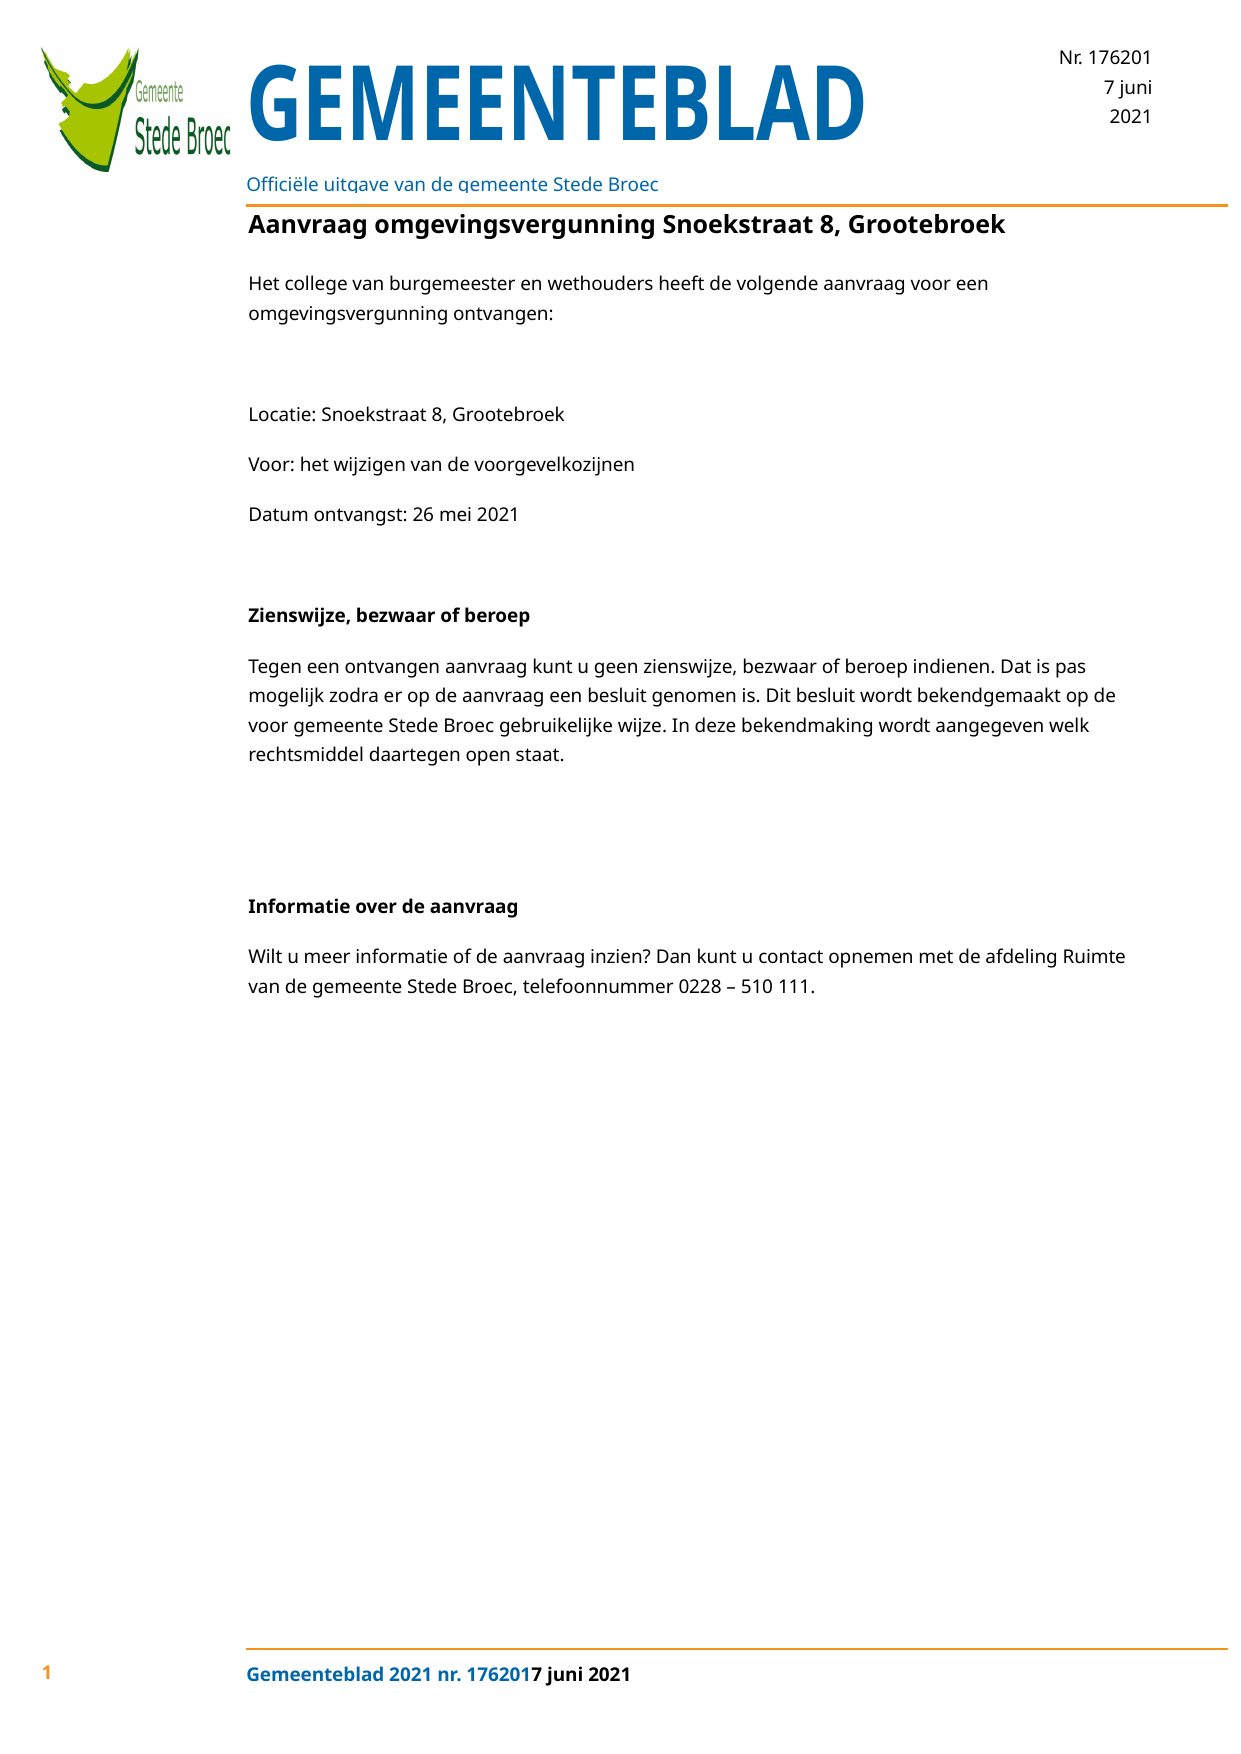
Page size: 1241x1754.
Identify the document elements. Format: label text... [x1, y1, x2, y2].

text Datum ontvangst: 26 mei 2021 [248, 502, 1152, 527]
text Wilt u meer informatie of de aanvraag inzien? Dan kunt u contact opnemen met de afdeling Ruimte van de gemeente Stede Broec, telefoonnummer 0228 – 510 111. [248, 943, 1152, 998]
text Het college van burgemeester en wethouders heeft de volgende aanvraag voor een omgevingsvergunning ontvangen: [248, 270, 1152, 326]
text Aanvraag omgevingsvergunning Snoekstraat 8, Grootebroek [248, 207, 1152, 241]
text Informatie over de aanvraag [248, 893, 1152, 918]
text Zienswijze, bezwaar of beroep [248, 602, 1152, 628]
text Locatie: Snoekstraat 8, Grootebroek [248, 401, 1152, 426]
picture [41, 47, 231, 172]
text Tegen een ontvangen aanvraag kunt u geen zienswijze, bezwaar of beroep indienen. Dat is pas mogelijk zodra er op de aanvraag een besluit genomen is. Dit besluit wordt bekendgemaakt op de voor gemeente Stede Broec gebruikelijke wijze. In deze bekendmaking wordt aangegeven welk rechtsmiddel daartegen open staat. [248, 653, 1152, 767]
text Voor: het wijzigen van de voorgevelkozijnen [248, 451, 1152, 477]
